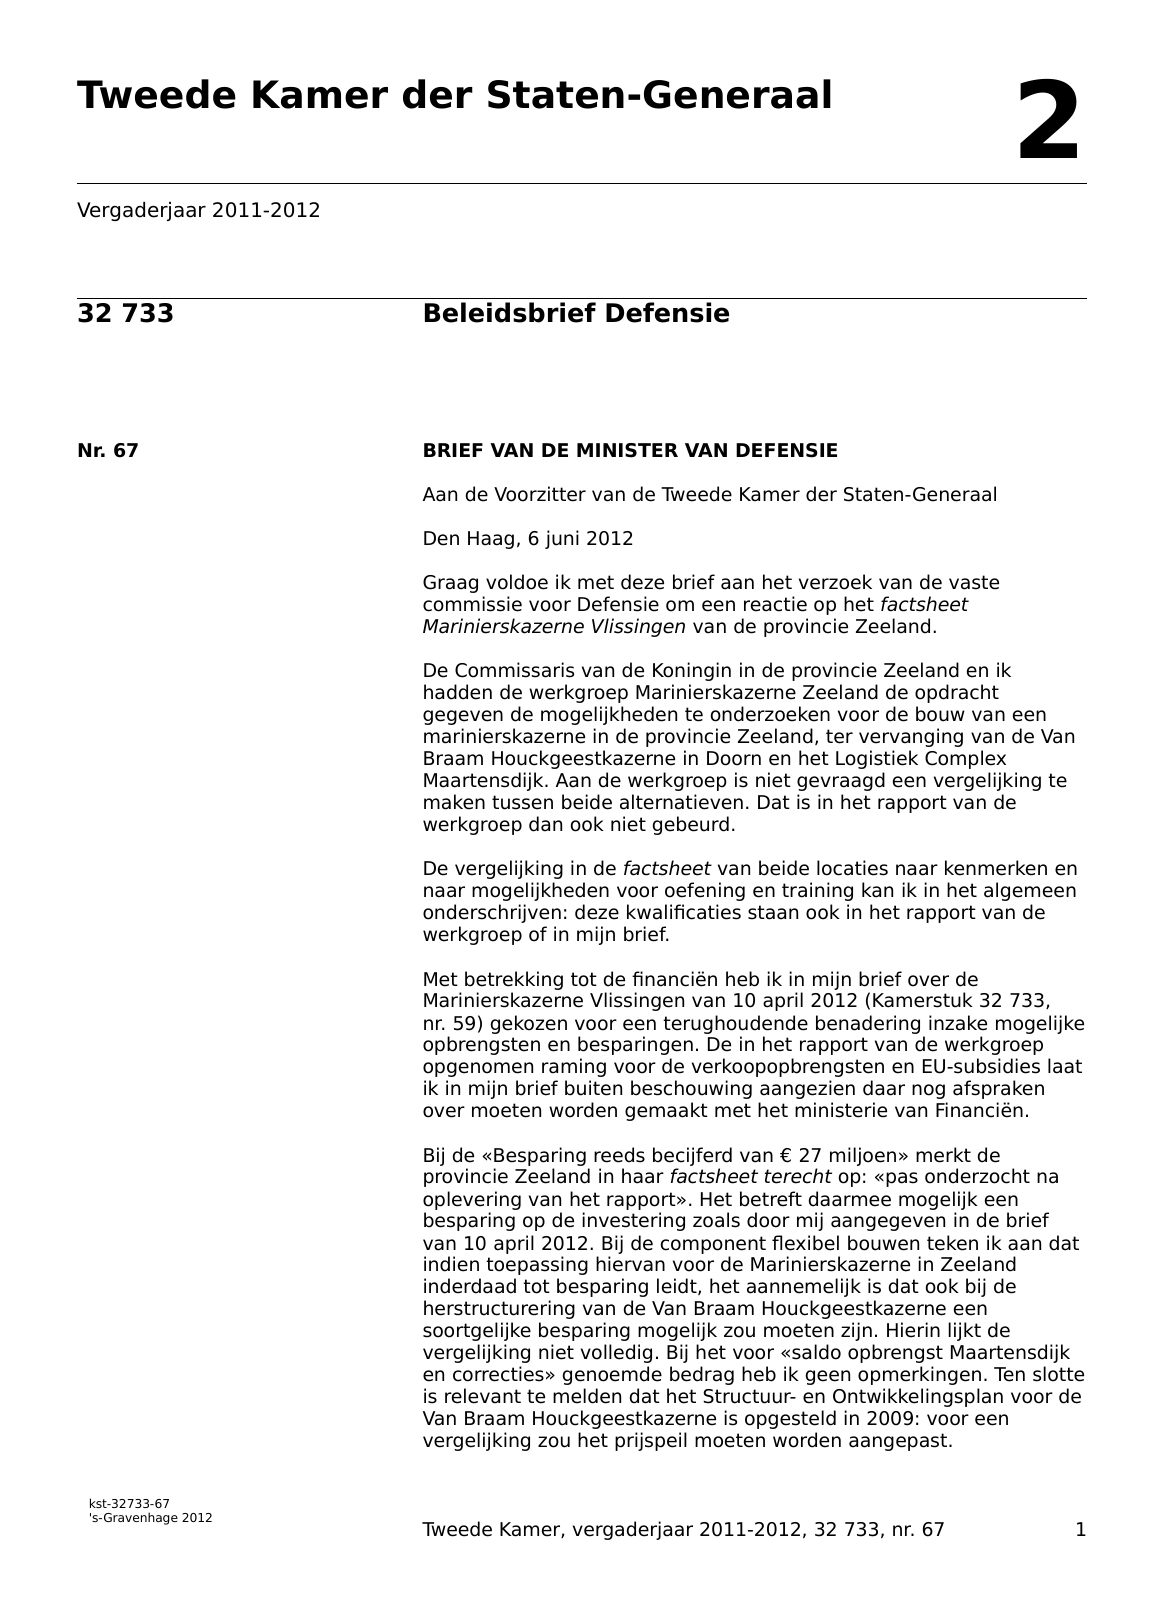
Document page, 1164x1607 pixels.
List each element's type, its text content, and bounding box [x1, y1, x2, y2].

text De Commissaris van de Koningin in de provincie Zeeland en ik hadden de werkgroep Marinierskazerne Zeeland de opdracht gegeven de mogelijkheden te onderzoeken voor de bouw van een marinierskazerne in de provincie Zeeland, ter vervanging van de Van Braam Houckgeestkazerne in Doorn en het Logistiek Complex Maartensdijk. Aan de werkgroep is niet gevraagd een vergelijking te maken tussen beide alternatieven. Dat is in het rapport van de werkgroep dan ook niet gebeurd. [422, 660, 1087, 836]
text Met betrekking tot de financiën heb ik in mijn brief over de Marinierskazerne Vlissingen van 10 april 2012 (Kamerstuk 32 733, nr. 59) gekozen voor een terughoudende benadering inzake mogelijke opbrengsten en besparingen. De in het rapport van de werkgroep opgenomen raming voor de verkoopopbrengsten en EU-subsidies laat ik in mijn brief buiten beschouwing aangezien daar nog afspraken over moeten worden gemaakt met het ministerie van Financiën. [422, 968, 1087, 1122]
text Graag voldoe ik met deze brief aan het verzoek van de vaste commissie voor Defensie om een reactie op het factsheet Marinierskazerne Vlissingen van de provincie Zeeland. [422, 572, 1087, 638]
text Bij de «Besparing reeds becijferd van € 27 miljoen» merkt de provincie Zeeland in haar factsheet terecht op: «pas onderzocht na oplevering van het rapport». Het betreft daarmee mogelijk een besparing op de investering zoals door mij aangegeven in de brief van 10 april 2012. Bij de component flexibel bouwen teken ik aan dat indien toepassing hiervan voor de Marinierskazerne in Zeeland inderdaad tot besparing leidt, het aannemelijk is dat ook bij de herstructurering van de Van Braam Houckgeestkazerne een soortgelijke besparing mogelijk zou moeten zijn. Hierin lijkt de vergelijking niet volledig. Bij het voor «saldo opbrengst Maartensdijk en correcties» genoemde bedrag heb ik geen opmerkingen. Ten slotte is relevant te melden dat het Structuur- en Ontwikkelingsplan voor de Van Braam Houckgeestkazerne is opgesteld in 2009: voor een vergelijking zou het prijspeil moeten worden aangepast. [422, 1144, 1087, 1452]
table_cell Vergaderjaar 2011-2012 [77, 184, 1087, 298]
table_header Tweede Kamer der Staten-Generaal [77, 59, 886, 183]
subtitle Nr. 67 BRIEF VAN DE MINISTER VAN DEFENSIE [77, 440, 1087, 462]
text kst-32733-67 [88, 1497, 323, 1511]
table_header 2 [886, 59, 1087, 183]
subtitle 32 733 Beleidsbrief Defensie [77, 299, 1087, 329]
text Aan de Voorzitter van de Tweede Kamer der Staten-Generaal [422, 484, 1087, 506]
text De vergelijking in de factsheet van beide locaties naar kenmerken en naar mogelijkheden voor oefening en training kan ik in het algemeen onderschrijven: deze kwalificaties staan ook in het rapport van de werkgroep of in mijn brief. [422, 858, 1087, 946]
text Den Haag, 6 juni 2012 [422, 528, 1087, 550]
text 's-Gravenhage 2012 [88, 1511, 323, 1525]
